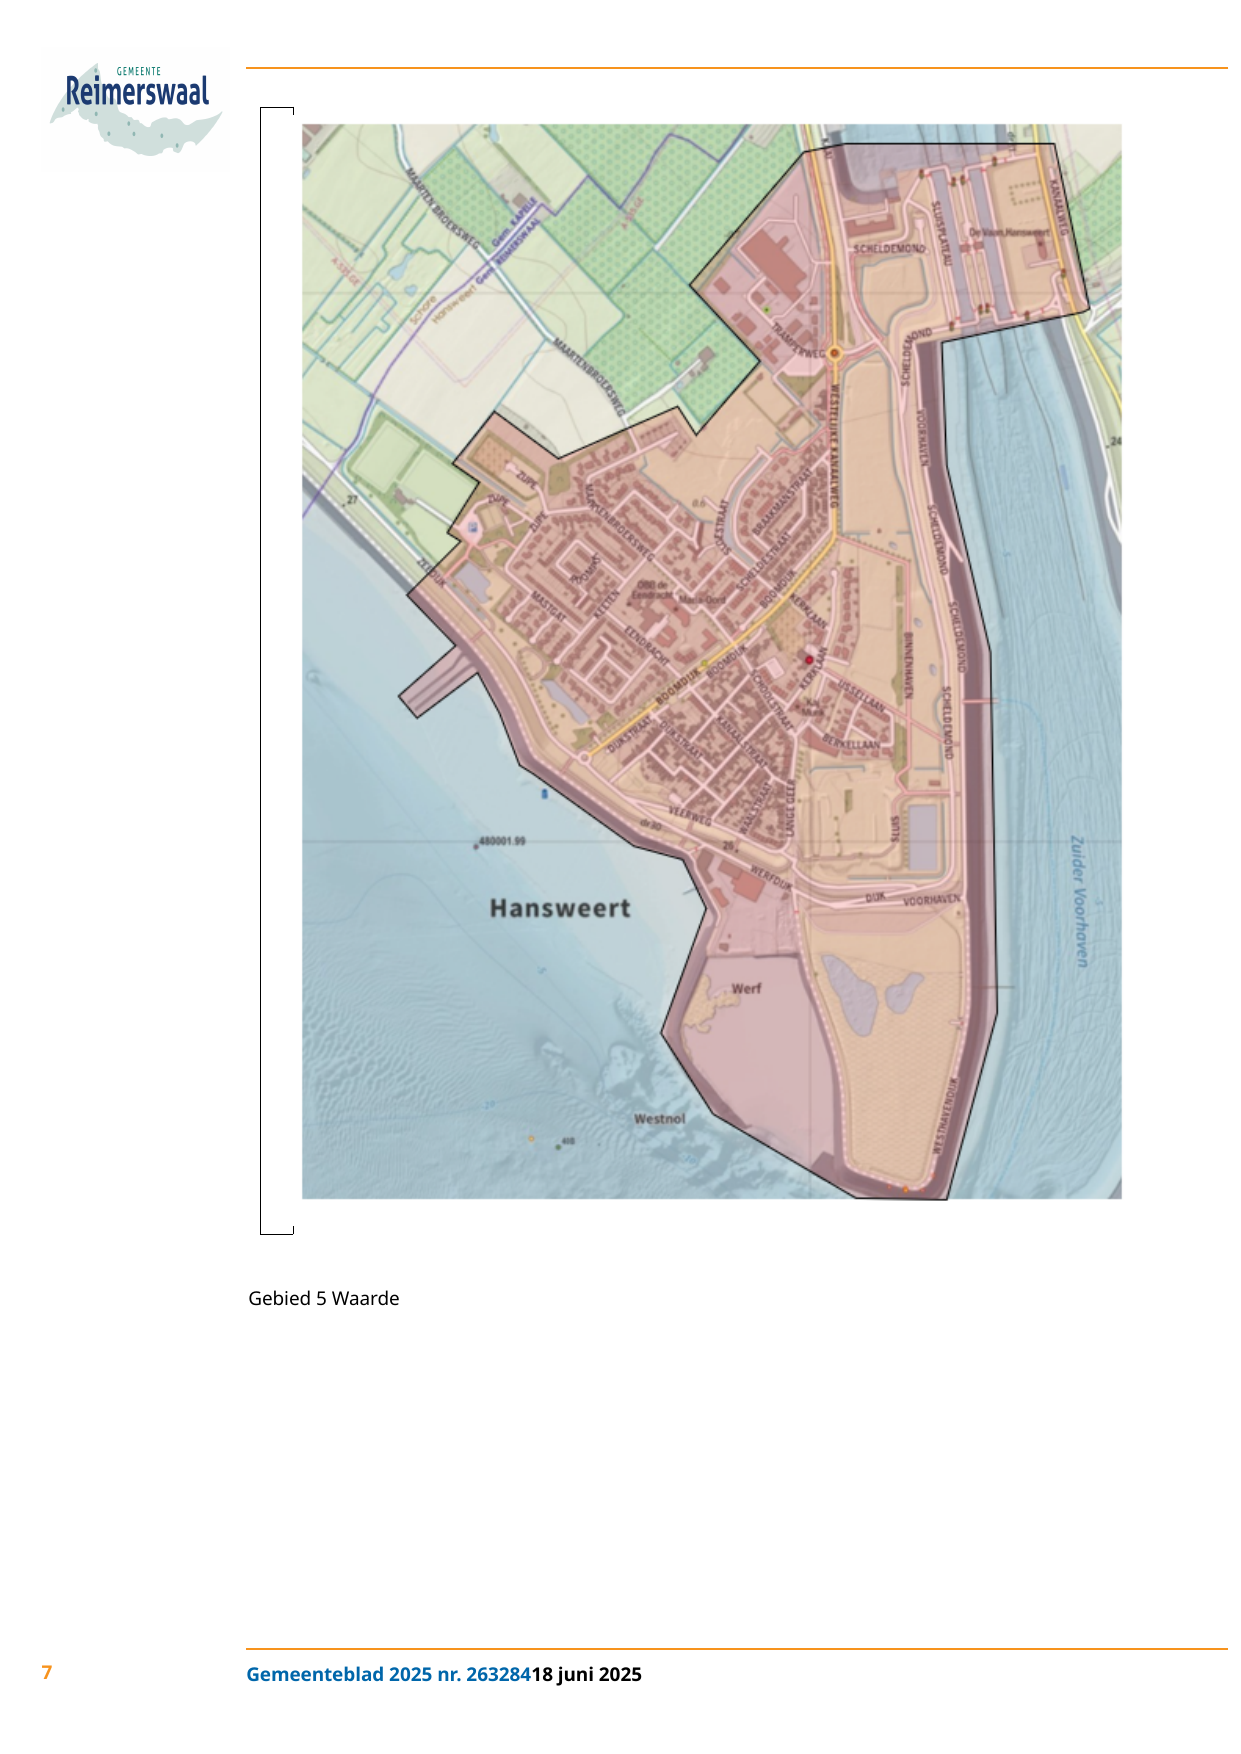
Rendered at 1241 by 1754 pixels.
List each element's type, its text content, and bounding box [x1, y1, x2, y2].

text Gebied 5 Waarde [248, 1285, 1152, 1311]
picture [268, 115, 1155, 1226]
picture [41, 47, 231, 172]
